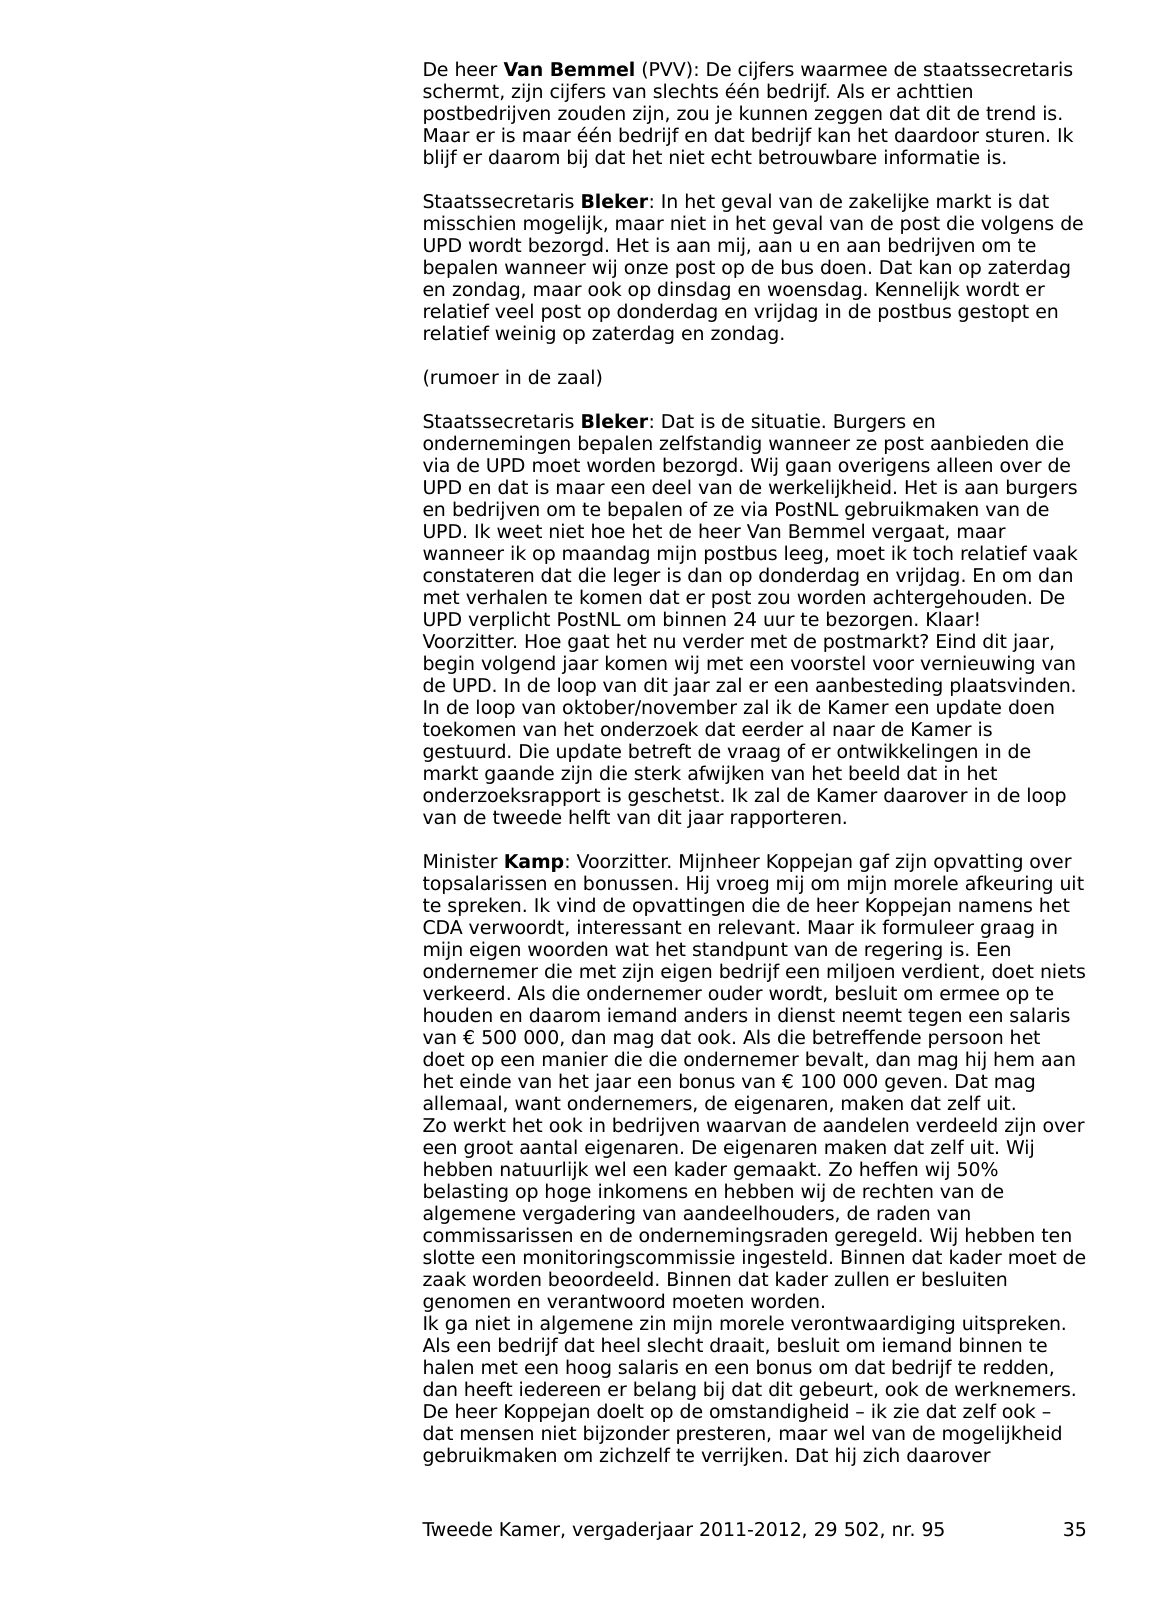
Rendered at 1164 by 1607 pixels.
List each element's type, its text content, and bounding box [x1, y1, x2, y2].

text Ik ga niet in algemene zin mijn morele verontwaardiging uitspreken. Als een bedrijf dat heel slecht draait, besluit om iemand binnen te halen met een hoog salaris en een bonus om dat bedrijf te redden, dan heeft iedereen er belang bij dat dit gebeurt, ook de werknemers. De heer Koppejan doelt op de omstandigheid – ik zie dat zelf ook – dat mensen niet bijzonder presteren, maar wel van de mogelijkheid gebruikmaken om zichzelf te verrijken. Dat hij zich daarover [422, 1313, 1087, 1467]
text Staatssecretaris Bleker: Dat is de situatie. Burgers en ondernemingen bepalen zelfstandig wanneer ze post aanbieden die via de UPD moet worden bezorgd. Wij gaan overigens alleen over de UPD en dat is maar een deel van de werkelijkheid. Het is aan burgers en bedrijven om te bepalen of ze via PostNL gebruikmaken van de UPD. Ik weet niet hoe het de heer Van Bemmel vergaat, maar wanneer ik op maandag mijn postbus leeg, moet ik toch relatief vaak constateren dat die leger is dan op donderdag en vrijdag. En om dan met verhalen te komen dat er post zou worden achtergehouden. De UPD verplicht PostNL om binnen 24 uur te bezorgen. Klaar! [422, 411, 1087, 631]
text Zo werkt het ook in bedrijven waarvan de aandelen verdeeld zijn over een groot aantal eigenaren. De eigenaren maken dat zelf uit. Wij hebben natuurlijk wel een kader gemaakt. Zo heffen wij 50% belasting op hoge inkomens en hebben wij de rechten van de algemene vergadering van aandeelhouders, de raden van commissarissen en de ondernemingsraden geregeld. Wij hebben ten slotte een monitoringscommissie ingesteld. Binnen dat kader moet de zaak worden beoordeeld. Binnen dat kader zullen er besluiten genomen en verantwoord moeten worden. [422, 1115, 1087, 1313]
text De heer Van Bemmel (PVV): De cijfers waarmee de staatssecretaris schermt, zijn cijfers van slechts één bedrijf. Als er achttien postbedrijven zouden zijn, zou je kunnen zeggen dat dit de trend is. Maar er is maar één bedrijf en dat bedrijf kan het daardoor sturen. Ik blijf er daarom bij dat het niet echt betrouwbare informatie is. [422, 59, 1087, 169]
text (rumoer in de zaal) [422, 367, 1087, 389]
text Voorzitter. Hoe gaat het nu verder met de postmarkt? Eind dit jaar, begin volgend jaar komen wij met een voorstel voor vernieuwing van de UPD. In de loop van dit jaar zal er een aanbesteding plaatsvinden. In de loop van oktober/november zal ik de Kamer een update doen toekomen van het onderzoek dat eerder al naar de Kamer is gestuurd. Die update betreft de vraag of er ontwikkelingen in de markt gaande zijn die sterk afwijken van het beeld dat in het onderzoeksrapport is geschetst. Ik zal de Kamer daarover in de loop van de tweede helft van dit jaar rapporteren. [422, 631, 1087, 829]
text Staatssecretaris Bleker: In het geval van de zakelijke markt is dat misschien mogelijk, maar niet in het geval van de post die volgens de UPD wordt bezorgd. Het is aan mij, aan u en aan bedrijven om te bepalen wanneer wij onze post op de bus doen. Dat kan op zaterdag en zondag, maar ook op dinsdag en woensdag. Kennelijk wordt er relatief veel post op donderdag en vrijdag in de postbus gestopt en relatief weinig op zaterdag en zondag. [422, 191, 1087, 345]
text Minister Kamp: Voorzitter. Mijnheer Koppejan gaf zijn opvatting over topsalarissen en bonussen. Hij vroeg mij om mijn morele afkeuring uit te spreken. Ik vind de opvattingen die de heer Koppejan namens het CDA verwoordt, interessant en relevant. Maar ik formuleer graag in mijn eigen woorden wat het standpunt van de regering is. Een ondernemer die met zijn eigen bedrijf een miljoen verdient, doet niets verkeerd. Als die ondernemer ouder wordt, besluit om ermee op te houden en daarom iemand anders in dienst neemt tegen een salaris van € 500 000, dan mag dat ook. Als die betreffende persoon het doet op een manier die die ondernemer bevalt, dan mag hij hem aan het einde van het jaar een bonus van € 100 000 geven. Dat mag allemaal, want ondernemers, de eigenaren, maken dat zelf uit. [422, 851, 1087, 1115]
